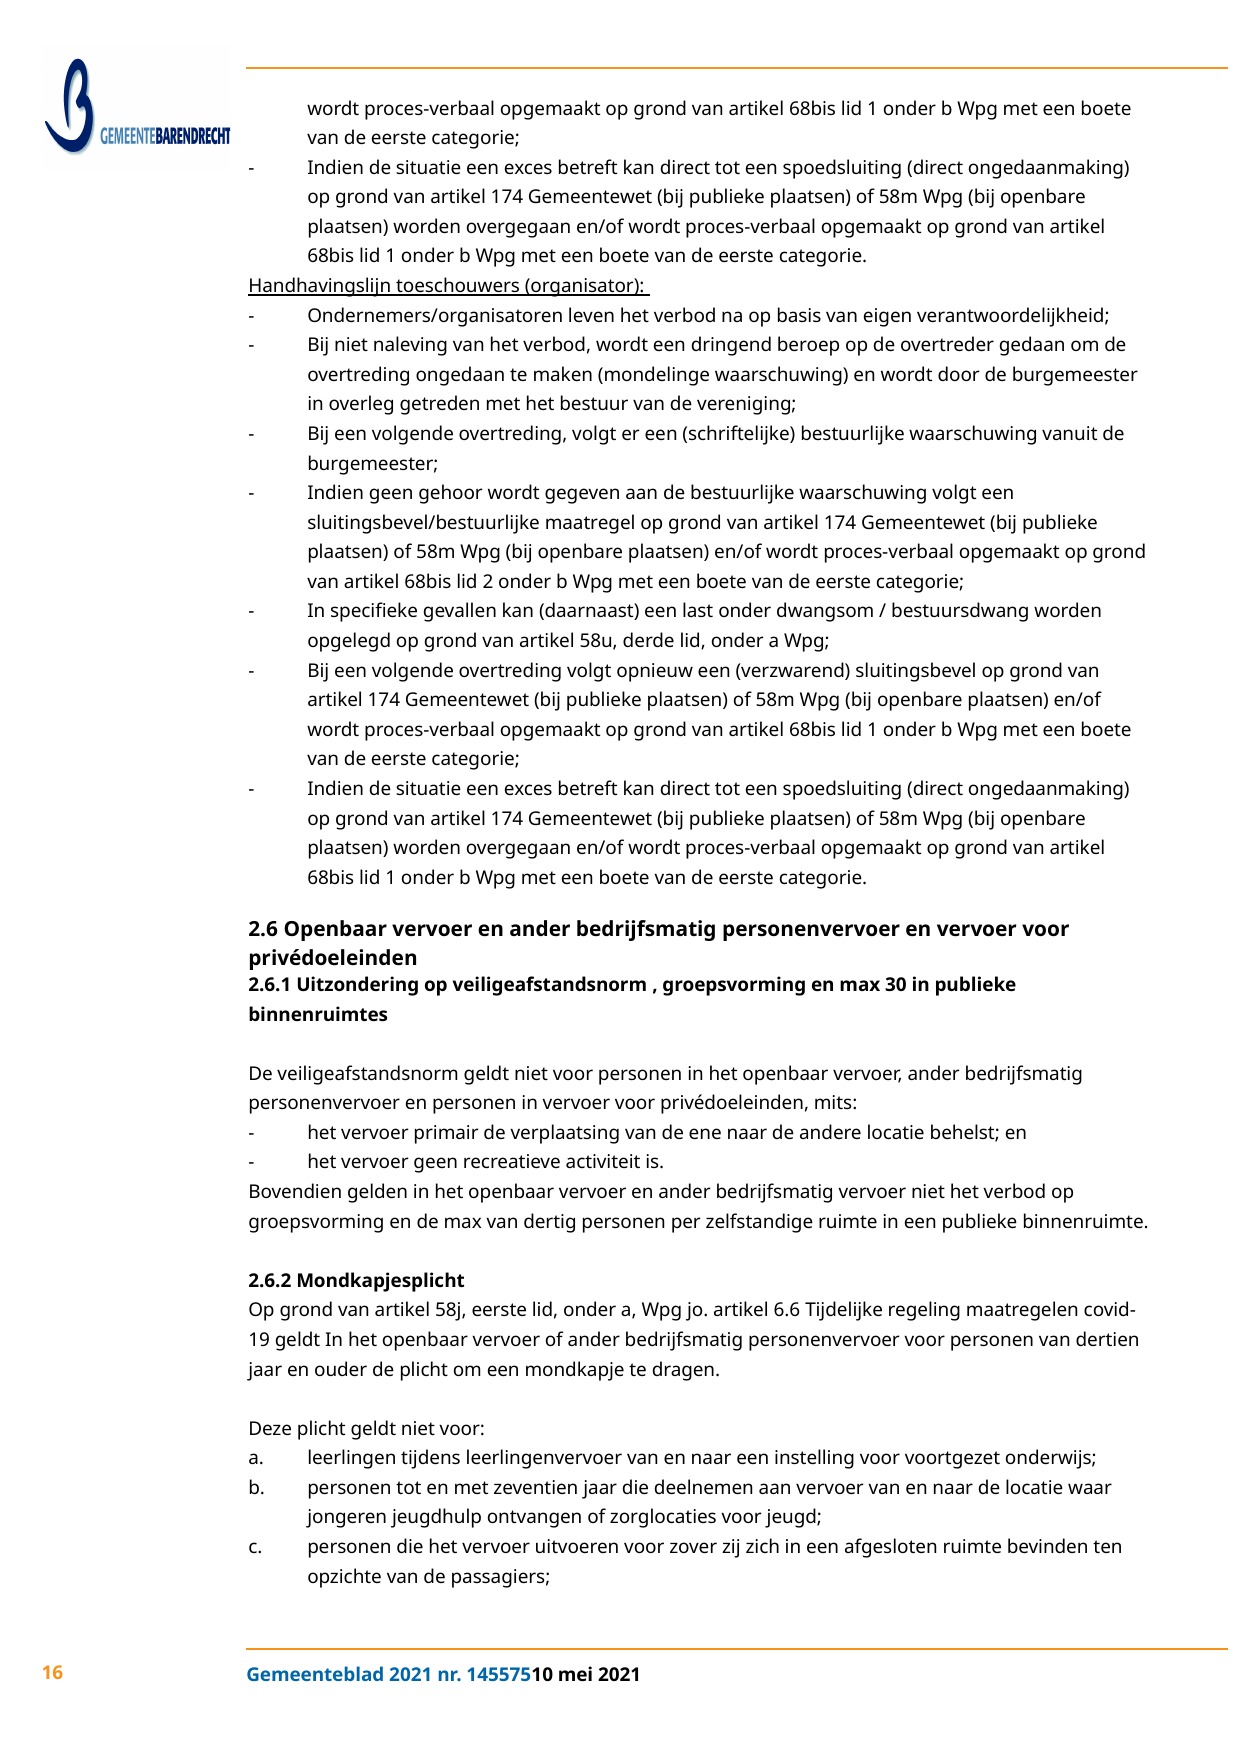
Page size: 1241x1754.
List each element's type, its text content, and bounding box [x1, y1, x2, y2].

list het vervoer geen recreatieve activiteit is. [248, 1149, 1152, 1174]
text Deze plicht geldt niet voor: [248, 1415, 1152, 1441]
text 2.6.1 Uitzondering op veiligeafstandsnorm , groepsvorming en max 30 in publieke binnenruimtes [248, 971, 1152, 1027]
list Bij een volgende overtreding, volgt er een (schriftelijke) bestuurlijke waarschuwing vanuit de burgemeester; [248, 420, 1152, 476]
list Indien de situatie een exces betreft kan direct tot een spoedsluiting (direct ongedaanmaking) op grond van artikel 174 Gemeentewet (bij publieke plaatsen) of 58m Wpg (bij openbare plaatsen) worden overgegaan en/of wordt proces-verbaal opgemaakt op grond van artikel 68bis lid 1 onder b Wpg met een boete van de eerste categorie. [248, 775, 1152, 890]
list In specifieke gevallen kan (daarnaast) een last onder dwangsom / bestuursdwang worden opgelegd op grond van artikel 58u, derde lid, onder a Wpg; [248, 598, 1152, 653]
list Bij een volgende overtreding volgt opnieuw een (verzwarend) sluitingsbevel op grond van artikel 174 Gemeentewet (bij publieke plaatsen) of 58m Wpg (bij openbare plaatsen) en/of wordt proces-verbaal opgemaakt op grond van artikel 68bis lid 1 onder b Wpg met een boete van de eerste categorie; [248, 657, 1152, 771]
list Bij niet naleving van het verbod, wordt een dringend beroep op de overtreder gedaan om de overtreding ongedaan te maken (mondelinge waarschuwing) en wordt door de burgemeester in overleg getreden met het bestuur van de vereniging; [248, 331, 1152, 416]
list Ondernemers/organisatoren leven het verbod na op basis van eigen verantwoordelijkheid; [248, 302, 1152, 328]
text 2.6 Openbaar vervoer en ander bedrijfsmatig personenvervoer en vervoer voor privédoeleinden [248, 914, 1152, 971]
list wordt proces-verbaal opgemaakt op grond van artikel 68bis lid 1 onder b Wpg met een boete van de eerste categorie; [248, 95, 1152, 150]
list personen die het vervoer uitvoeren voor zover zij zich in een afgesloten ruimte bevinden ten opzichte van de passagiers; [248, 1533, 1152, 1589]
text 2.6.2 Mondkapjesplicht [248, 1267, 1152, 1293]
text Bovendien gelden in het openbaar vervoer en ander bedrijfsmatig vervoer niet het verbod op groepsvorming en de max van dertig personen per zelfstandige ruimte in een publieke binnenruimte. [248, 1178, 1152, 1234]
picture [41, 47, 231, 172]
list leerlingen tijdens leerlingenvervoer van en naar een instelling voor voortgezet onderwijs; [248, 1444, 1152, 1470]
text De veiligeafstandsnorm geldt niet voor personen in het openbaar vervoer, ander bedrijfsmatig personenvervoer en personen in vervoer voor privédoeleinden, mits: [248, 1060, 1152, 1115]
list Indien geen gehoor wordt gegeven aan de bestuurlijke waarschuwing volgt een sluitingsbevel/bestuurlijke maatregel op grond van artikel 174 Gemeentewet (bij publieke plaatsen) of 58m Wpg (bij openbare plaatsen) en/of wordt proces-verbaal opgemaakt op grond van artikel 68bis lid 2 onder b Wpg met een boete van de eerste categorie; [248, 479, 1152, 594]
list het vervoer primair de verplaatsing van de ene naar de andere locatie behelst; en [248, 1119, 1152, 1145]
text Op grond van artikel 58j, eerste lid, onder a, Wpg jo. artikel 6.6 Tijdelijke regeling maatregelen covid-19 geldt In het openbaar vervoer of ander bedrijfsmatig personenvervoer voor personen van dertien jaar en ouder de plicht om een mondkapje te dragen. [248, 1297, 1152, 1382]
text Handhavingslijn toeschouwers (organisator): [248, 272, 1152, 298]
list Indien de situatie een exces betreft kan direct tot een spoedsluiting (direct ongedaanmaking) op grond van artikel 174 Gemeentewet (bij publieke plaatsen) of 58m Wpg (bij openbare plaatsen) worden overgegaan en/of wordt proces-verbaal opgemaakt op grond van artikel 68bis lid 1 onder b Wpg met een boete van de eerste categorie. [248, 154, 1152, 268]
list personen tot en met zeventien jaar die deelnemen aan vervoer van en naar de locatie waar jongeren jeugdhulp ontvangen of zorglocaties voor jeugd; [248, 1474, 1152, 1529]
